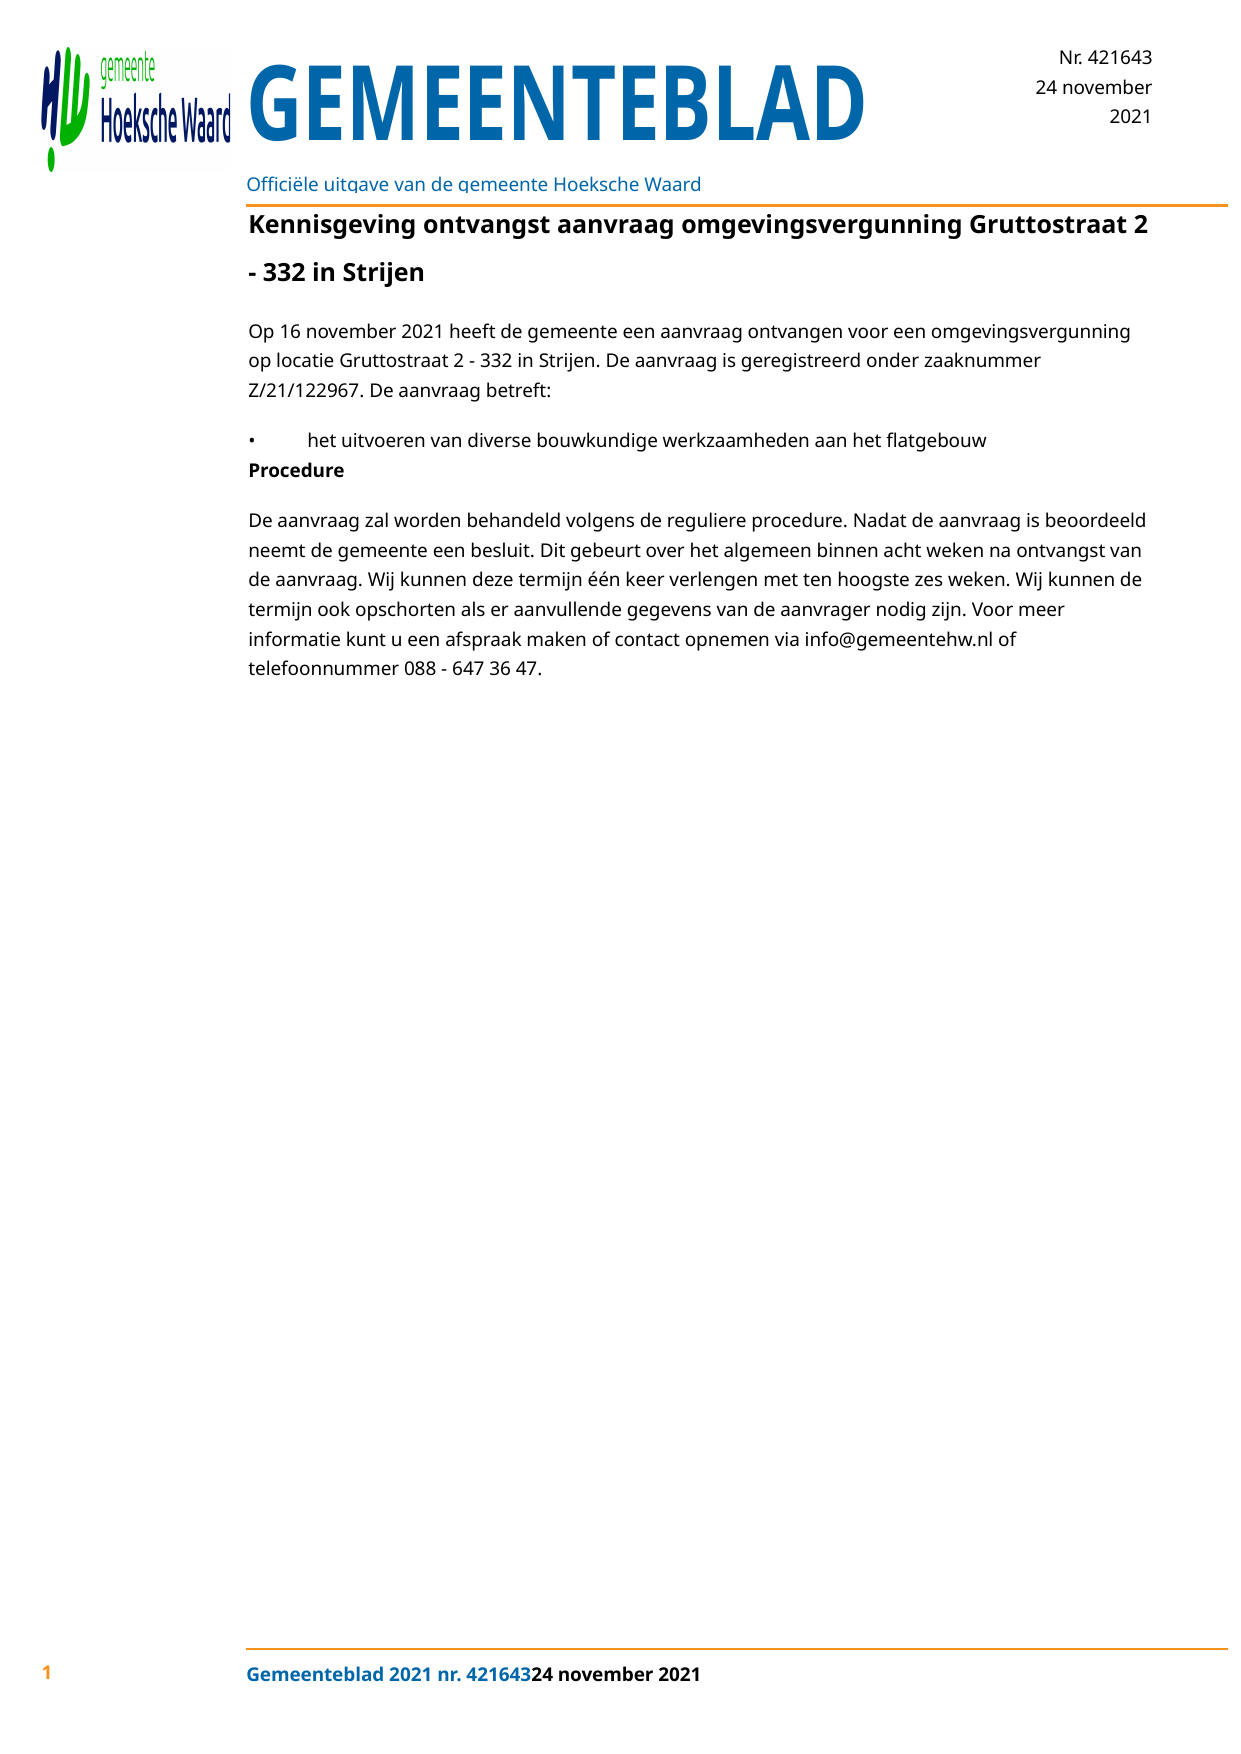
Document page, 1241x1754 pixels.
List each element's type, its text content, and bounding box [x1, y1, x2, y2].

text De aanvraag zal worden behandeld volgens de reguliere procedure. Nadat de aanvraag is beoordeeld neemt de gemeente een besluit. Dit gebeurt over het algemeen binnen acht weken na ontvangst van de aanvraag. Wij kunnen deze termijn één keer verlengen met ten hoogste zes weken. Wij kunnen de termijn ook opschorten als er aanvullende gegevens van de aanvrager nodig zijn. Voor meer informatie kunt u een afspraak maken of contact opnemen via info@gemeentehw.nl of telefoonnummer 088 - 647 36 47. [248, 507, 1152, 681]
list het uitvoeren van diverse bouwkundige werkzaamheden aan het flatgebouw [248, 427, 1152, 453]
picture [41, 47, 231, 172]
text Kennisgeving ontvangst aanvraag omgevingsvergunning Gruttostraat 2 - 332 in Strijen [248, 207, 1152, 288]
text Procedure [248, 457, 1152, 483]
text Op 16 november 2021 heeft de gemeente een aanvraag ontvangen voor een omgevingsvergunning op locatie Gruttostraat 2 - 332 in Strijen. De aanvraag is geregistreerd onder zaaknummer Z/21/122967. De aanvraag betreft: [248, 318, 1152, 403]
